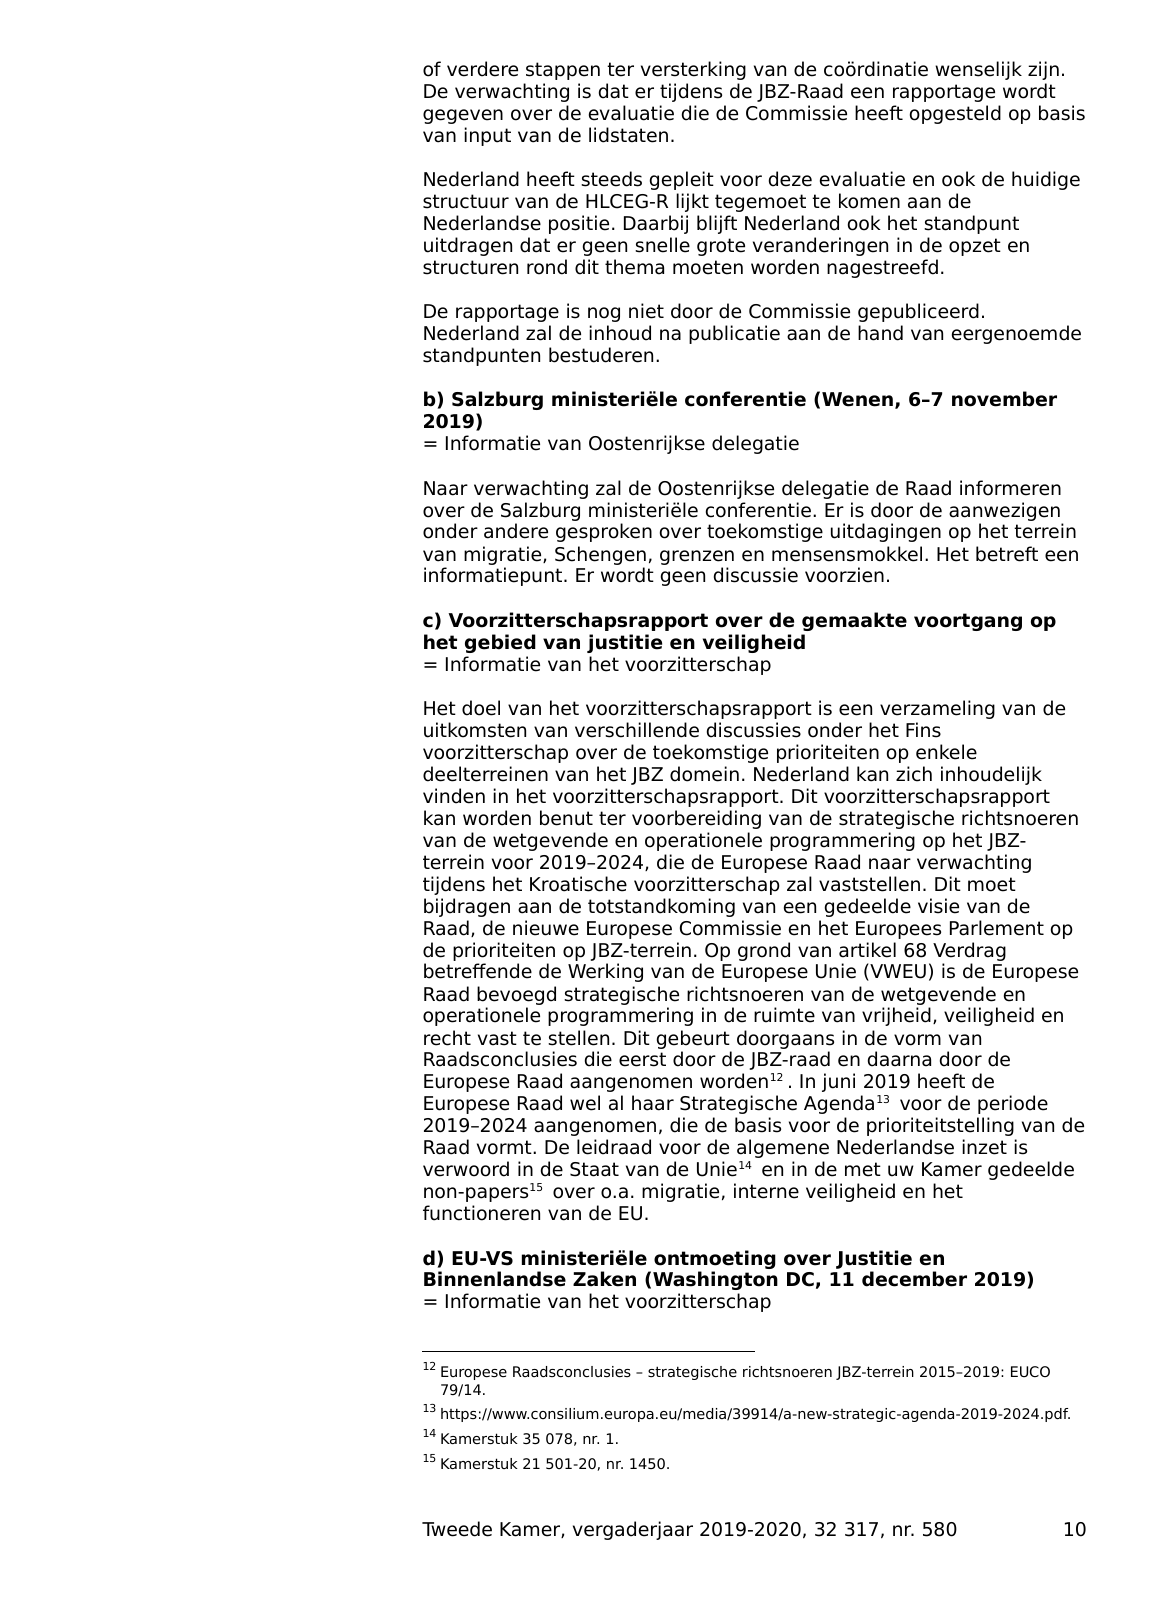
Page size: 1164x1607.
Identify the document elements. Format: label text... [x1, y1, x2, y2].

subtitle b) Salzburg ministeriële conferentie (Wenen, 6–7 november 2019) [422, 389, 1087, 433]
text Het doel van het voorzitterschapsrapport is een verzameling van de uitkomsten van verschillende discussies onder het Fins voorzitterschap over de toekomstige prioriteiten op enkele deelterreinen van het JBZ domein. Nederland kan zich inhoudelijk vinden in het voorzitterschapsrapport. Dit voorzitterschapsrapport kan worden benut ter voorbereiding van de strategische richtsnoeren van de wetgevende en operationele programmering op het JBZ-terrein voor 2019–2024, die de Europese Raad naar verwachting tijdens het Kroatische voorzitterschap zal vaststellen. Dit moet bijdragen aan de totstandkoming van een gedeelde visie van de Raad, de nieuwe Europese Commissie en het Europees Parlement op de prioriteiten op JBZ-terrein. Op grond van artikel 68 Verdrag betreffende de Werking van de Europese Unie (VWEU) is de Europese Raad bevoegd strategische richtsnoeren van de wetgevende en operationele programmering in de ruimte van vrijheid, veiligheid en recht vast te stellen. Dit gebeurt doorgaans in de vorm van Raadsconclusies die eerst door de JBZ-raad en daarna door de Europese Raad aangenomen worden. In juni 2019 heeft de Europese Raad wel al haar Strategische Agenda voor de periode 2019–2024 aangenomen, die de basis voor de prioriteitstelling van de Raad vormt. De leidraad voor de algemene Nederlandse inzet is verwoord in de Staat van de Unie en in de met uw Kamer gedeelde non-papers over o.a. migratie, interne veiligheid en het functioneren van de EU. [422, 698, 1087, 1225]
text Naar verwachting zal de Oostenrijkse delegatie de Raad informeren over de Salzburg ministeriële conferentie. Er is door de aanwezigen onder andere gesproken over toekomstige uitdagingen op het terrein van migratie, Schengen, grenzen en mensensmokkel. Het betreft een informatiepunt. Er wordt geen discussie voorzien. [422, 477, 1087, 587]
text https://www.consilium.europa.eu/media/39914/a-new-strategic-agenda-2019-2024.pdf. [422, 1402, 1087, 1424]
text = Informatie van het voorzitterschap [422, 1291, 1087, 1313]
subtitle d) EU-VS ministeriële ontmoeting over Justitie en Binnenlandse Zaken (Washington DC, 11 december 2019) [422, 1247, 1087, 1291]
text Nederland heeft steeds gepleit voor deze evaluatie en ook de huidige structuur van de HLCEG-R lijkt tegemoet te komen aan de Nederlandse positie. Daarbij blijft Nederland ook het standpunt uitdragen dat er geen snelle grote veranderingen in de opzet en structuren rond dit thema moeten worden nagestreefd. [422, 169, 1087, 279]
text Kamerstuk 35 078, nr. 1. [422, 1427, 1087, 1449]
subtitle c) Voorzitterschapsrapport over de gemaakte voortgang op het gebied van justitie en veiligheid [422, 609, 1087, 653]
text of verdere stappen ter versterking van de coördinatie wenselijk zijn. De verwachting is dat er tijdens de JBZ-Raad een rapportage wordt gegeven over de evaluatie die de Commissie heeft opgesteld op basis van input van de lidstaten. [422, 59, 1087, 147]
text Europese Raadsconclusies – strategische richtsnoeren JBZ-terrein 2015–2019: EUCO 79/14. [422, 1360, 1087, 1399]
text Kamerstuk 21 501-20, nr. 1450. [422, 1452, 1087, 1474]
text De rapportage is nog niet door de Commissie gepubliceerd. Nederland zal de inhoud na publicatie aan de hand van eergenoemde standpunten bestuderen. [422, 301, 1087, 367]
text = Informatie van het voorzitterschap [422, 653, 1087, 676]
text = Informatie van Oostenrijkse delegatie [422, 433, 1087, 455]
